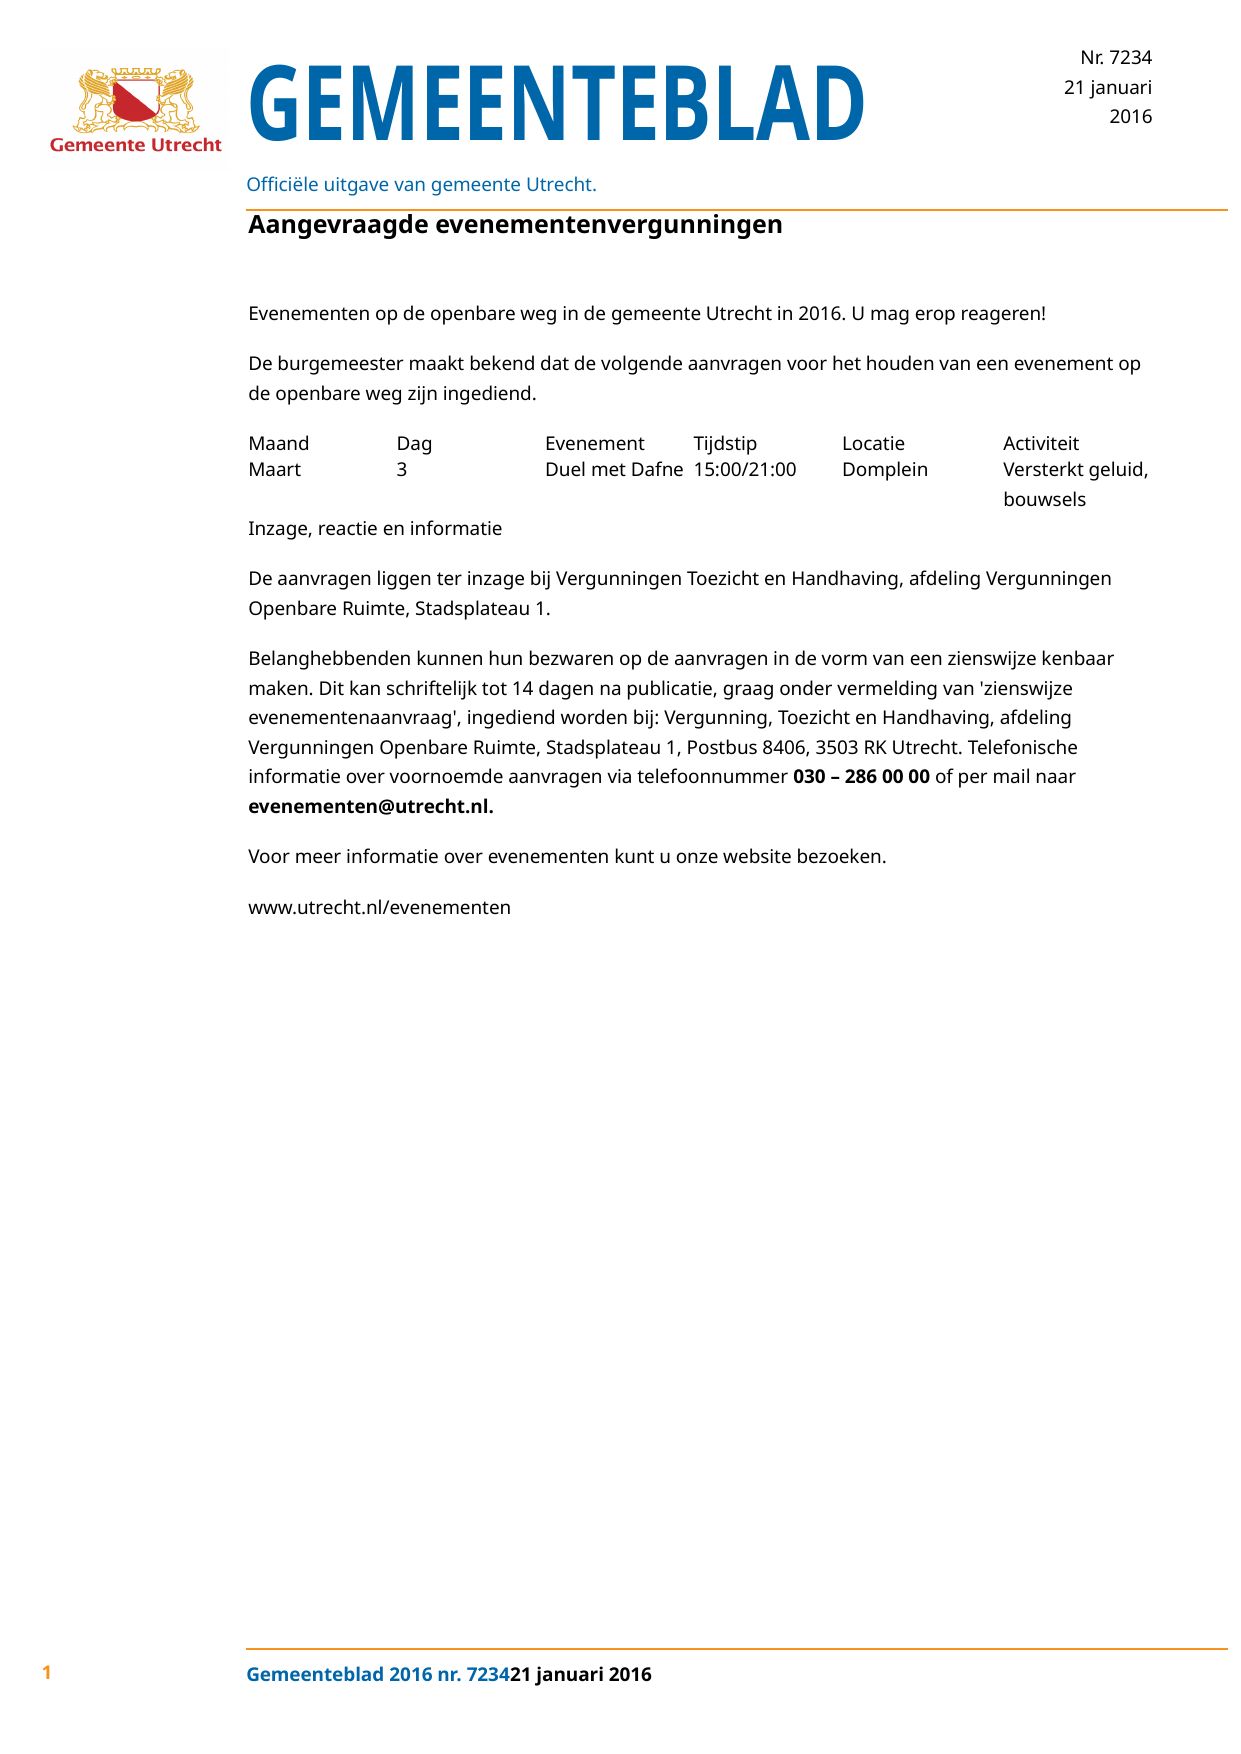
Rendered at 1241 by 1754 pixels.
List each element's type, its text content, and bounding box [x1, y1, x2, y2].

text De burgemeester maakt bekend dat de volgende aanvragen voor het houden van een evenement op de openbare weg zijn ingediend. [248, 350, 1152, 406]
picture [41, 47, 231, 172]
text Voor meer informatie over evenementen kunt u onze website bezoeken. [248, 843, 1152, 869]
table_header Tijdstip [693, 430, 842, 456]
text De aanvragen liggen ter inzage bij Vergunningen Toezicht en Handhaving, afdeling Vergunningen Openbare Ruimte, Stadsplateau 1. [248, 565, 1152, 620]
text www.utrecht.nl/evenementen [248, 894, 1152, 919]
table_header Dag [396, 430, 545, 456]
table_header Maand [248, 430, 396, 456]
table_cell Duel met Dafne [545, 456, 693, 511]
table_header Activiteit [1003, 430, 1152, 456]
text Belanghebbenden kunnen hun bezwaren op de aanvragen in de vorm van een zienswijze kenbaar maken. Dit kan schriftelijk tot 14 dagen na publicatie, graag onder vermelding van 'zienswijze evenementenaanvraag', ingediend worden bij: Vergunning, Toezicht en Handhaving, afdeling Vergunningen Openbare Ruimte, Stadsplateau 1, Postbus 8406, 3503 RK Utrecht. Telefonische informatie over voornoemde aanvragen via telefoonnummer 030 – 286 00 00 of per mail naar evenementen@utrecht.nl. [248, 645, 1152, 819]
table_cell Maart [248, 456, 396, 511]
text Aangevraagde evenementenvergunningen [248, 211, 1152, 241]
table_cell Versterkt geluid, bouwsels [1003, 456, 1152, 511]
table_cell Domplein [842, 456, 1003, 511]
table_cell 3 [396, 456, 545, 511]
table_header Evenement [545, 430, 693, 456]
text Inzage, reactie en informatie [248, 515, 1152, 540]
table_header Locatie [842, 430, 1003, 456]
text Evenementen op de openbare weg in de gemeente Utrecht in 2016. U mag erop reageren! [248, 300, 1152, 326]
table_cell 15:00/21:00 [693, 456, 842, 511]
